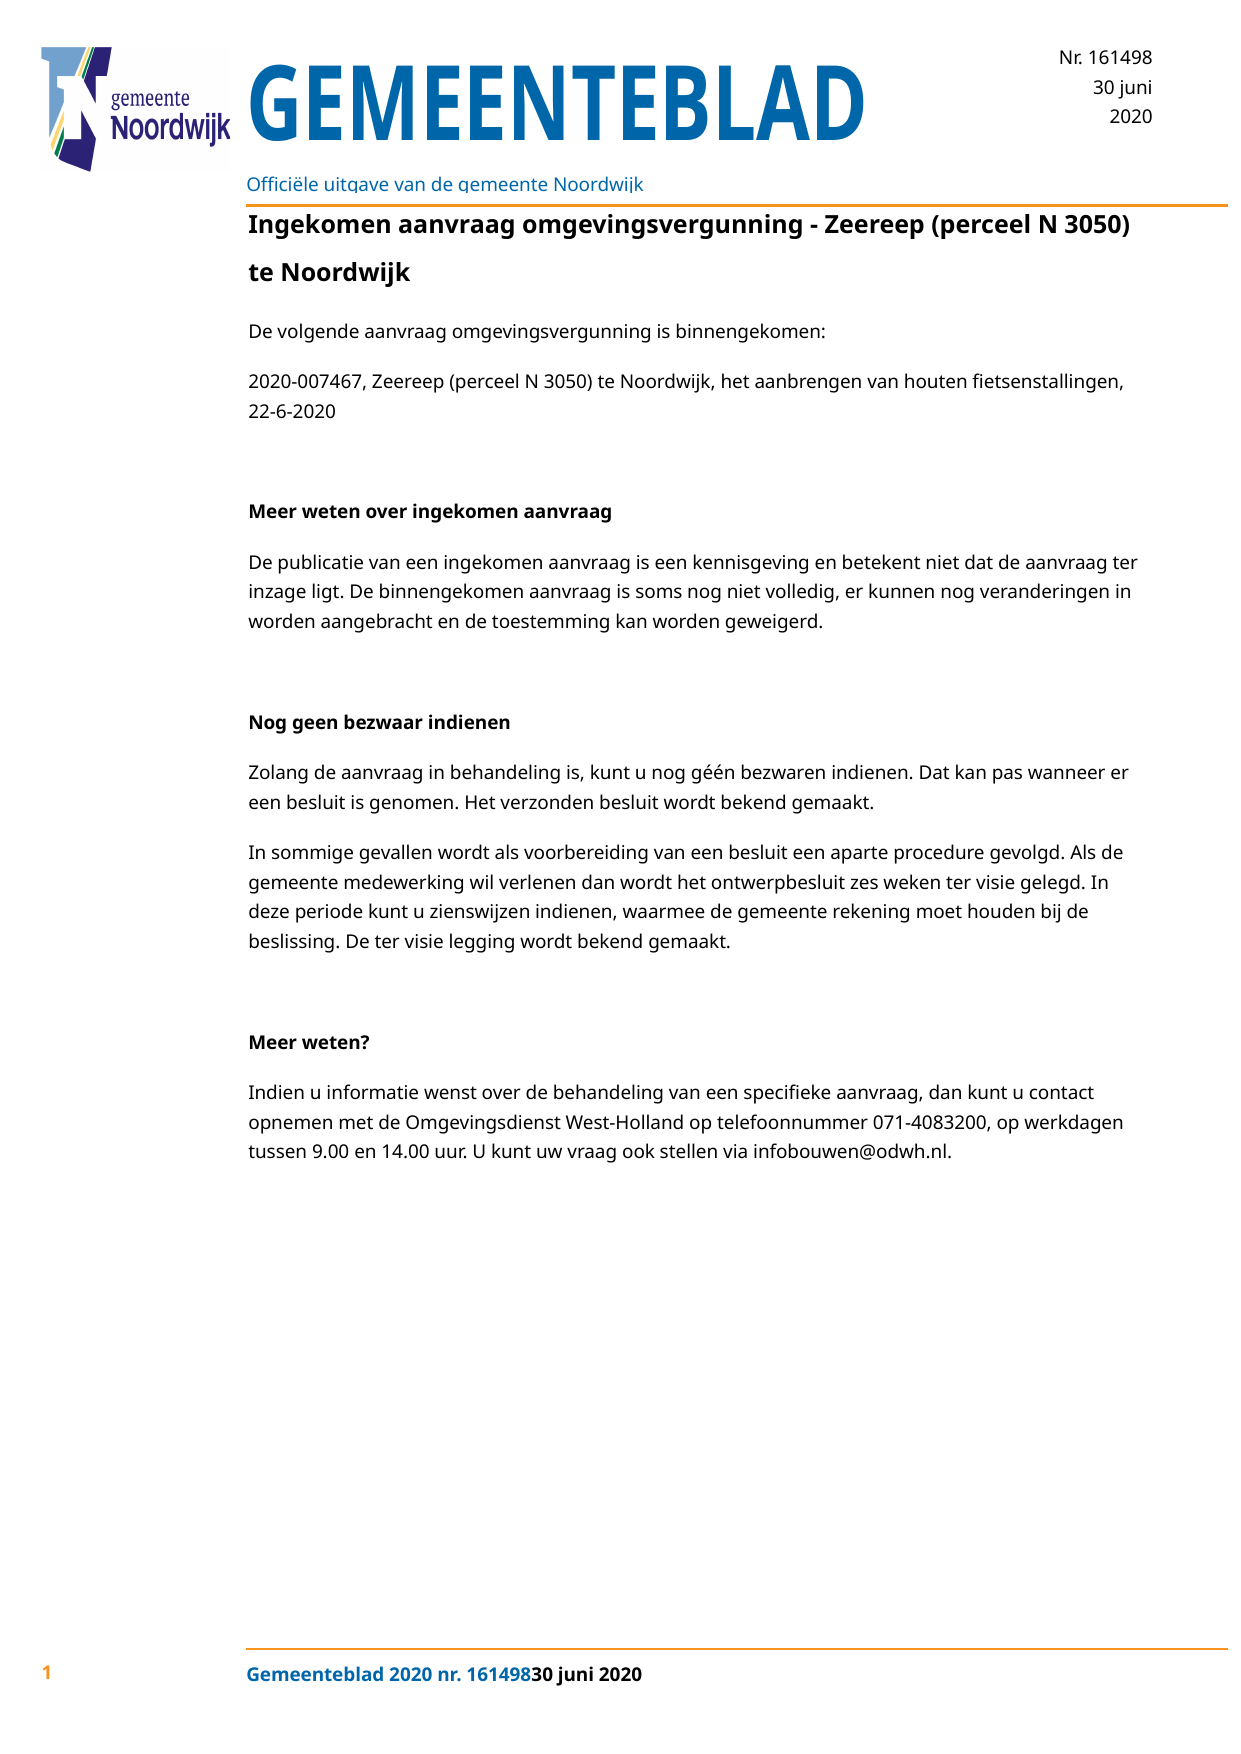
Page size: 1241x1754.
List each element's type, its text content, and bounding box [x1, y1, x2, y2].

text De publicatie van een ingekomen aanvraag is een kennisgeving en betekent niet dat de aanvraag ter inzage ligt. De binnengekomen aanvraag is soms nog niet volledig, er kunnen nog veranderingen in worden aangebracht en de toestemming kan worden geweigerd. [248, 549, 1152, 634]
picture [41, 47, 231, 172]
text Nog geen bezwaar indienen [248, 709, 1152, 735]
text 2020-007467, Zeereep (perceel N 3050) te Noordwijk, het aanbrengen van houten fietsenstallingen, 22-6-2020 [248, 368, 1152, 424]
text Zolang de aanvraag in behandeling is, kunt u nog géén bezwaren indienen. Dat kan pas wanneer er een besluit is genomen. Het verzonden besluit wordt bekend gemaakt. [248, 759, 1152, 815]
text De volgende aanvraag omgevingsvergunning is binnengekomen: [248, 318, 1152, 344]
text Indien u informatie wenst over de behandeling van een specifieke aanvraag, dan kunt u contact opnemen met de Omgevingsdienst West-Holland op telefoonnummer 071-4083200, op werkdagen tussen 9.00 en 14.00 uur. U kunt uw vraag ook stellen via infobouwen@odwh.nl. [248, 1079, 1152, 1164]
text In sommige gevallen wordt als voorbereiding van een besluit een aparte procedure gevolgd. Als de gemeente medewerking wil verlenen dan wordt het ontwerpbesluit zes weken ter visie gelegd. In deze periode kunt u zienswijzen indienen, waarmee de gemeente rekening moet houden bij de beslissing. De ter visie legging wordt bekend gemaakt. [248, 839, 1152, 954]
text Meer weten over ingekomen aanvraag [248, 499, 1152, 524]
text Meer weten? [248, 1029, 1152, 1055]
text Ingekomen aanvraag omgevingsvergunning - Zeereep (perceel N 3050) te Noordwijk [248, 207, 1152, 288]
